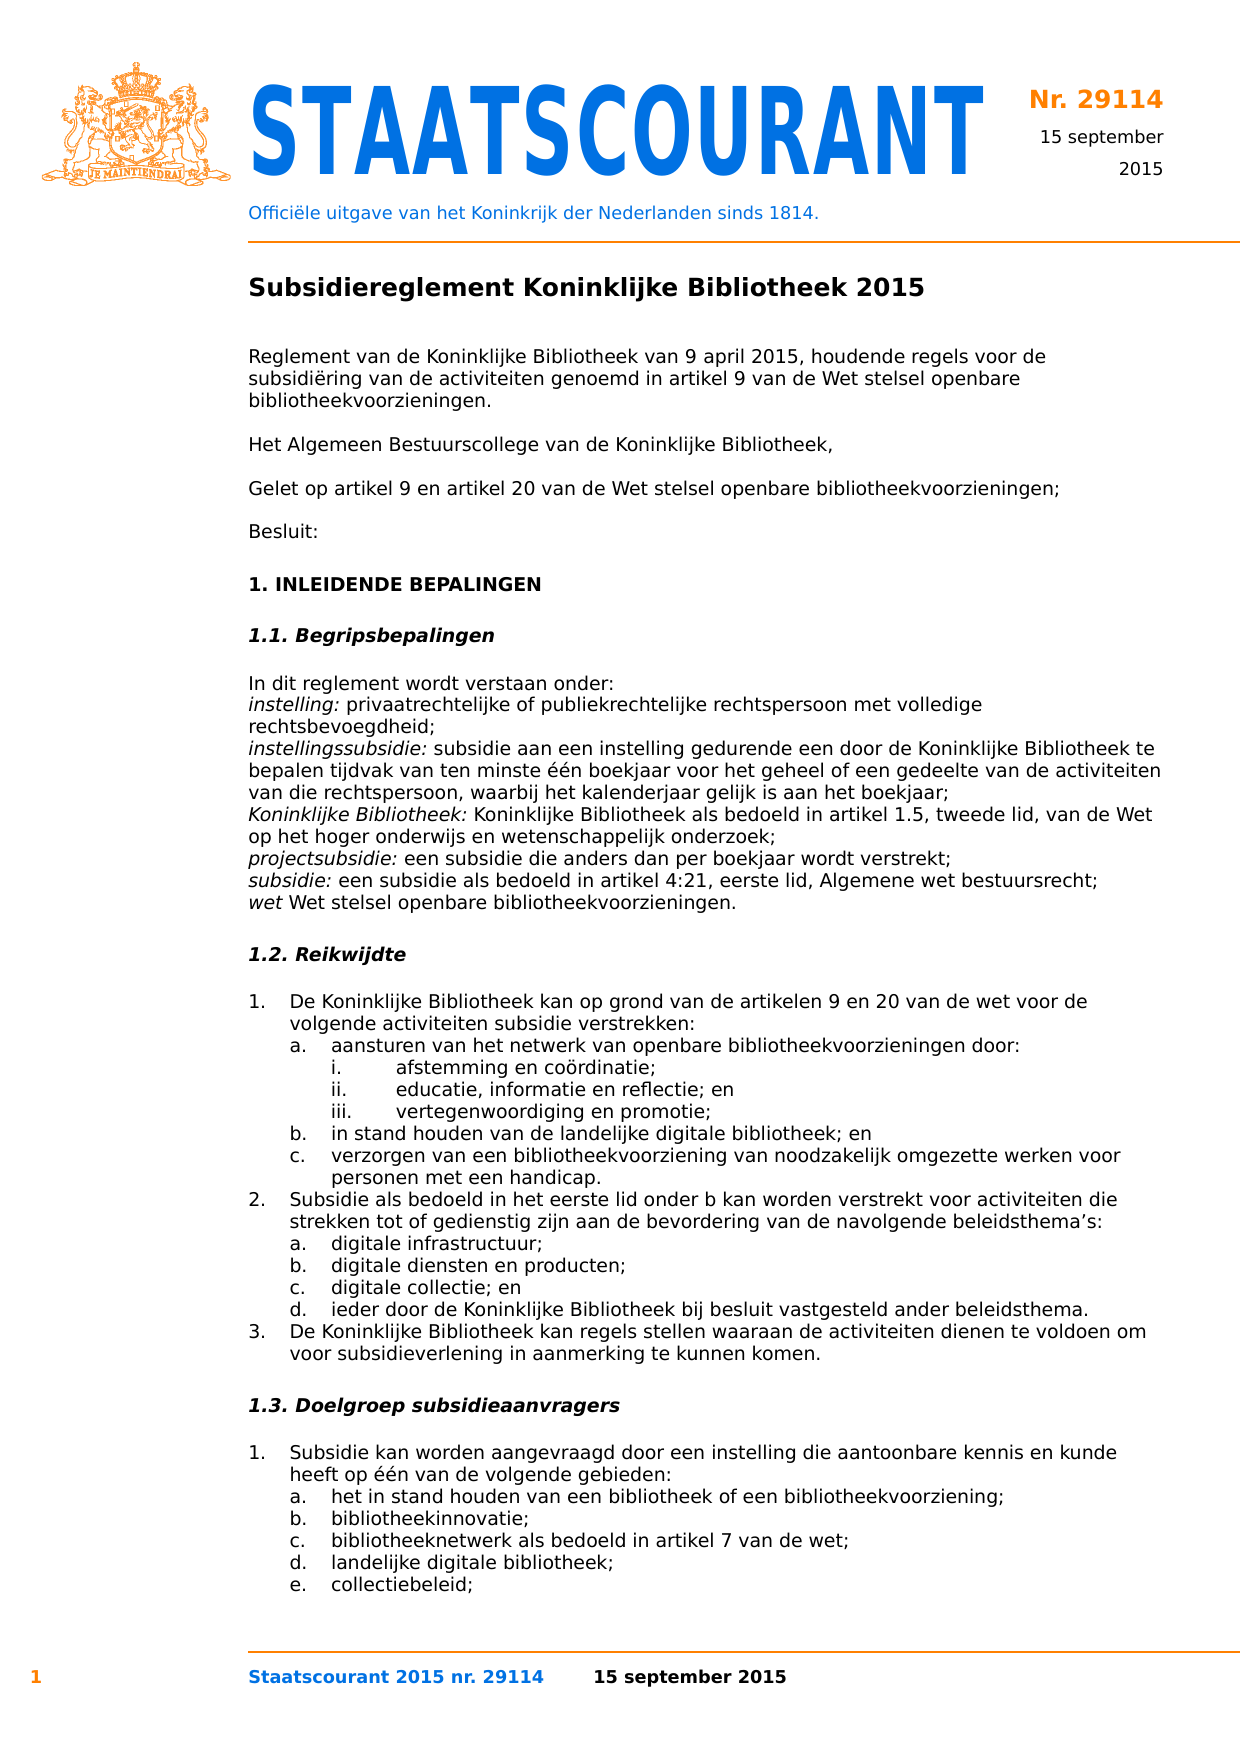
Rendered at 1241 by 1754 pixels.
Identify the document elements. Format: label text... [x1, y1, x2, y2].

text In dit reglement wordt verstaan onder: [248, 672, 1163, 694]
text Besluit: [248, 521, 1163, 543]
text a. digitale infrastructuur; [289, 1233, 1163, 1255]
text e. collectiebeleid; [289, 1574, 1163, 1596]
subtitle 1.1. Begripsbepalingen [248, 625, 1163, 647]
text subsidie: een subsidie als bedoeld in artikel 4:21, eerste lid, Algemene wet bestuursrecht; [248, 870, 1163, 892]
text instellingssubsidie: subsidie aan een instelling gedurende een door de Koninklijke Bibliotheek te bepalen tijdvak van ten minste één boekjaar voor het geheel of een gedeelte van de activiteiten van die rechtspersoon, waarbij het kalenderjaar gelijk is aan het boekjaar; [248, 738, 1163, 804]
text c. verzorgen van een bibliotheekvoorziening van noodzakelijk omgezette werken voor personen met een handicap. [289, 1145, 1163, 1189]
text iii. vertegenwoordiging en promotie; [331, 1101, 1163, 1123]
text Reglement van de Koninklijke Bibliotheek van 9 april 2015, houdende regels voor de subsidiëring van de activiteiten genoemd in artikel 9 van de Wet stelsel openbare bibliotheekvoorzieningen. [248, 346, 1163, 412]
text projectsubsidie: een subsidie die anders dan per boekjaar wordt verstrekt; [248, 848, 1163, 870]
text c. bibliotheeknetwerk als bedoeld in artikel 7 van de wet; [289, 1530, 1163, 1552]
subtitle Subsidiereglement Koninklijke Bibliotheek 2015 [248, 273, 1163, 302]
text a. het in stand houden van een bibliotheek of een bibliotheekvoorziening; [289, 1486, 1163, 1508]
text b. digitale diensten en producten; [289, 1255, 1163, 1277]
text c. digitale collectie; en [289, 1277, 1163, 1299]
text 2. Subsidie als bedoeld in het eerste lid onder b kan worden verstrekt voor activiteiten die strekken tot of gedienstig zijn aan de bevordering van de navolgende beleidsthema’s: [248, 1189, 1163, 1233]
subtitle 1. INLEIDENDE BEPALINGEN [248, 573, 1163, 595]
text 1. De Koninklijke Bibliotheek kan op grond van de artikelen 9 en 20 van de wet voor de volgende activiteiten subsidie verstrekken: [248, 991, 1163, 1035]
text b. in stand houden van de landelijke digitale bibliotheek; en [289, 1123, 1163, 1145]
table_header STAATSCOURANT [248, 62, 998, 203]
text 3. De Koninklijke Bibliotheek kan regels stellen waaraan de activiteiten dienen te voldoen om voor subsidieverlening in aanmerking te kunnen komen. [248, 1321, 1163, 1365]
text d. ieder door de Koninklijke Bibliotheek bij besluit vastgesteld ander beleidsthema. [289, 1299, 1163, 1321]
text Gelet op artikel 9 en artikel 20 van de Wet stelsel openbare bibliotheekvoorzieningen; [248, 478, 1163, 499]
table_header Nr. 29114 [998, 62, 1240, 121]
text Het Algemeen Bestuurscollege van de Koninklijke Bibliotheek, [248, 434, 1163, 456]
table_header [25, 62, 248, 241]
text 1. Subsidie kan worden aangevraagd door een instelling die aantoonbare kennis en kunde heeft op één van de volgende gebieden: [248, 1442, 1163, 1486]
table_cell 15 september [998, 121, 1240, 153]
table_cell 2015 [998, 153, 1240, 203]
text d. landelijke digitale bibliotheek; [289, 1552, 1163, 1574]
picture [41, 62, 231, 186]
subtitle 1.3. Doelgroep subsidieaanvragers [248, 1395, 1163, 1417]
text wet Wet stelsel openbare bibliotheekvoorzieningen. [248, 892, 1163, 914]
text Koninklijke Bibliotheek: Koninklijke Bibliotheek als bedoeld in artikel 1.5, tweede lid, van de Wet op het hoger onderwijs en wetenschappelijk onderzoek; [248, 804, 1163, 848]
text a. aansturen van het netwerk van openbare bibliotheekvoorzieningen door: [289, 1035, 1163, 1057]
table_cell Officiële uitgave van het Koninkrijk der Nederlanden sinds 1814. [248, 203, 1240, 241]
text instelling: privaatrechtelijke of publiekrechtelijke rechtspersoon met volledige rechtsbevoegdheid; [248, 694, 1163, 738]
text i. afstemming en coördinatie; [331, 1057, 1163, 1079]
text b. bibliotheekinnovatie; [289, 1508, 1163, 1530]
subtitle 1.2. Reikwijdte [248, 944, 1163, 966]
text ii. educatie, informatie en reflectie; en [331, 1079, 1163, 1101]
